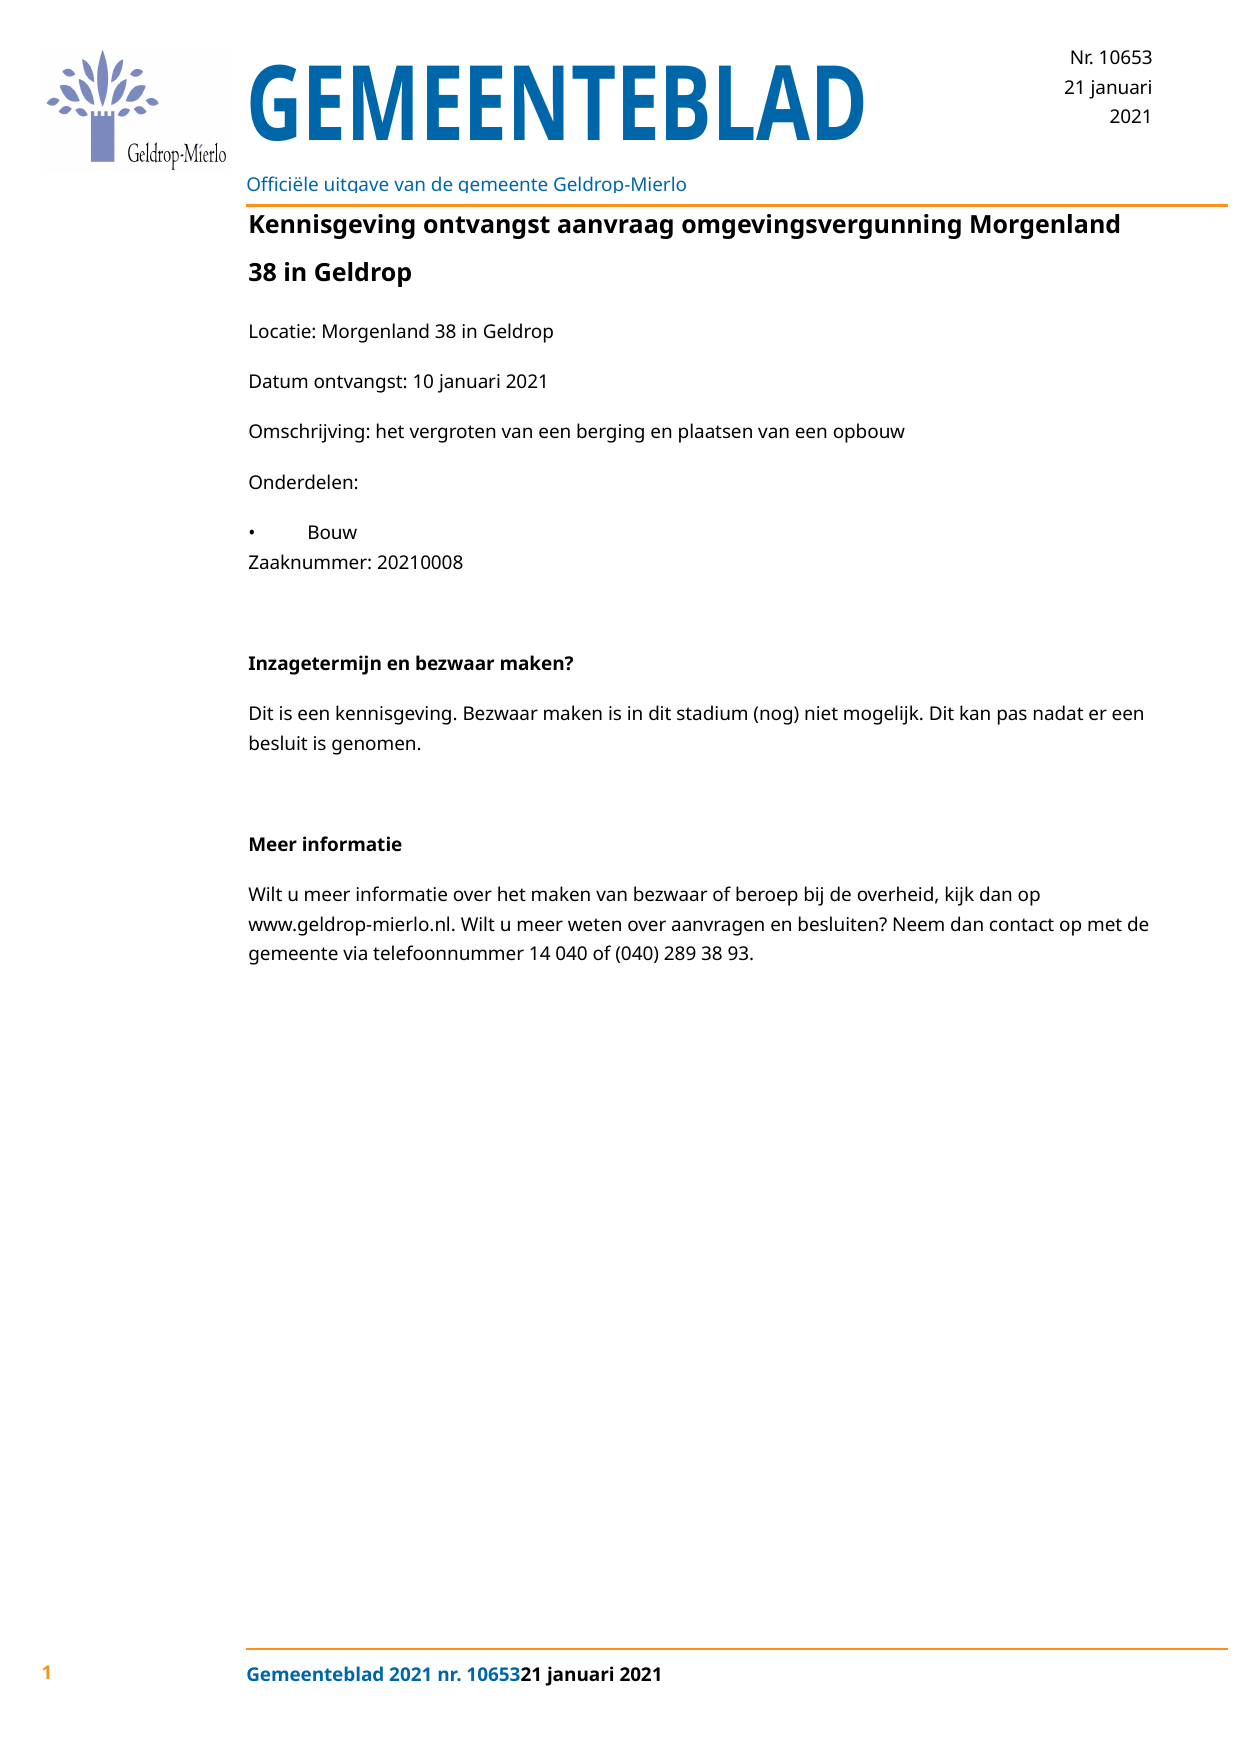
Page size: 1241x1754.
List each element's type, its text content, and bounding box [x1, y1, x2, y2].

text Kennisgeving ontvangst aanvraag omgevingsvergunning Morgenland 38 in Geldrop [248, 207, 1152, 288]
text Onderdelen: [248, 469, 1152, 495]
text Wilt u meer informatie over het maken van bezwaar of beroep bij de overheid, kijk dan op www.geldrop-mierlo.nl. Wilt u meer weten over aanvragen en besluiten? Neem dan contact op met de gemeente via telefoonnummer 14 040 of (040) 289 38 93. [248, 881, 1152, 966]
text Meer informatie [248, 831, 1152, 857]
text Datum ontvangst: 10 januari 2021 [248, 368, 1152, 394]
text Inzagetermijn en bezwaar maken? [248, 650, 1152, 676]
text Dit is een kennisgeving. Bezwaar maken is in dit stadium (nog) niet mogelijk. Dit kan pas nadat er een besluit is genomen. [248, 700, 1152, 756]
text Locatie: Morgenland 38 in Geldrop [248, 318, 1152, 344]
list Bouw [248, 519, 1152, 545]
text Zaaknummer: 20210008 [248, 549, 1152, 575]
picture [41, 47, 231, 172]
text Omschrijving: het vergroten van een berging en plaatsen van een opbouw [248, 419, 1152, 444]
